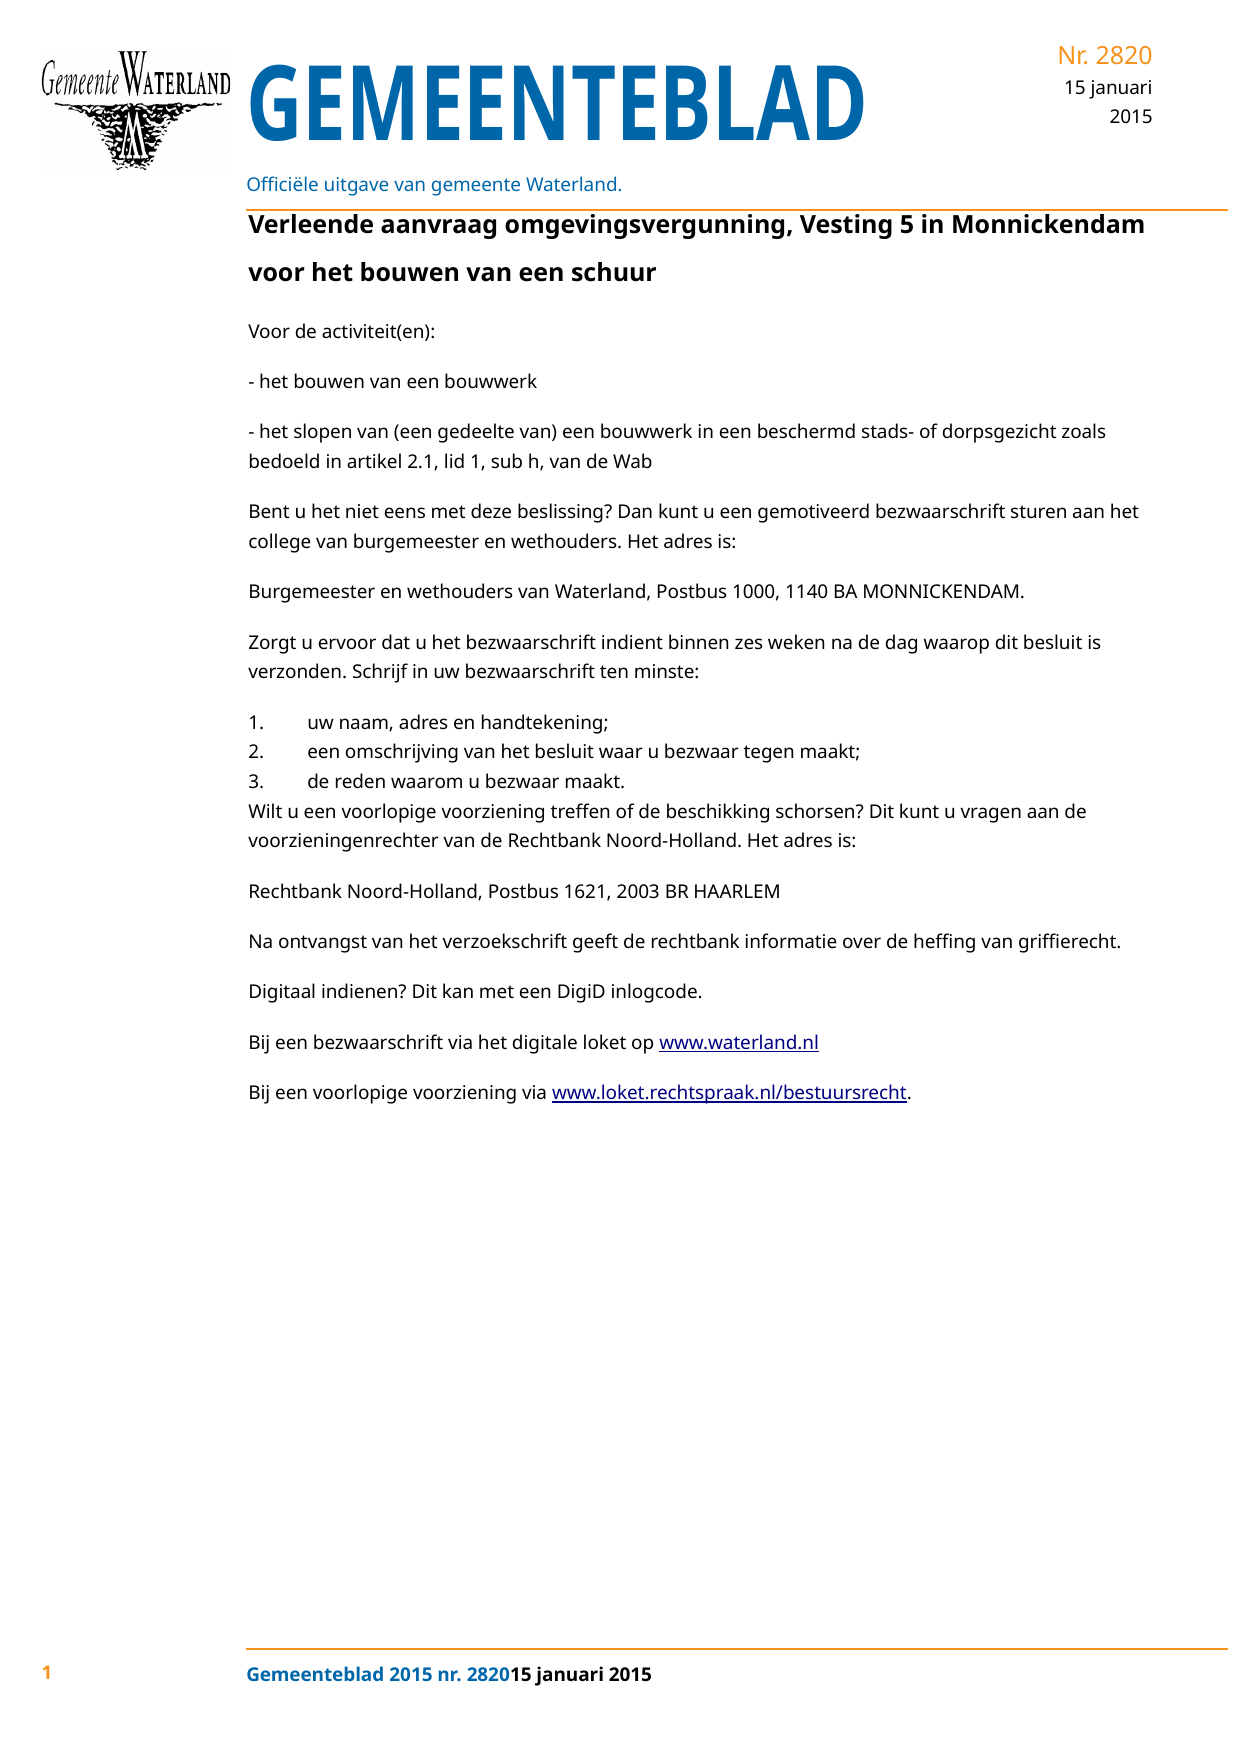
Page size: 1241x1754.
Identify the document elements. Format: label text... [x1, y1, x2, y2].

text Bij een bezwaarschrift via het digitale loket op www.waterland.nl [248, 1029, 1152, 1055]
picture [41, 47, 231, 172]
text Rechtbank Noord-Holland, Postbus 1621, 2003 BR HAARLEM [248, 878, 1152, 904]
text - het slopen van (een gedeelte van) een bouwwerk in een beschermd stads- of dorpsgezicht zoals bedoeld in artikel 2.1, lid 1, sub h, van de Wab [248, 419, 1152, 474]
text Bij een voorlopige voorziening via www.loket.rechtspraak.nl/bestuursrecht. [248, 1079, 1152, 1105]
list een omschrijving van het besluit waar u bezwaar tegen maakt; [248, 739, 1152, 764]
text Verleende aanvraag omgevingsvergunning, Vesting 5 in Monnickendam voor het bouwen van een schuur [248, 211, 1152, 288]
list de reden waarom u bezwaar maakt. [248, 768, 1152, 794]
text Voor de activiteit(en): [248, 318, 1152, 344]
list uw naam, adres en handtekening; [248, 709, 1152, 735]
text Bent u het niet eens met deze beslissing? Dan kunt u een gemotiveerd bezwaarschrift sturen aan het college van burgemeester en wethouders. Het adres is: [248, 499, 1152, 554]
text Digitaal indienen? Dit kan met een DigiD inlogcode. [248, 979, 1152, 1004]
text Zorgt u ervoor dat u het bezwaarschrift indient binnen zes weken na de dag waarop dit besluit is verzonden. Schrijf in uw bezwaarschrift ten minste: [248, 629, 1152, 684]
text Burgemeester en wethouders van Waterland, Postbus 1000, 1140 BA MONNICKENDAM. [248, 579, 1152, 604]
text - het bouwen van een bouwwerk [248, 368, 1152, 394]
text Na ontvangst van het verzoekschrift geeft de rechtbank informatie over de heffing van griffierecht. [248, 928, 1152, 954]
text Wilt u een voorlopige voorziening treffen of de beschikking schorsen? Dit kunt u vragen aan de voorzieningenrechter van de Rechtbank Noord-Holland. Het adres is: [248, 798, 1152, 853]
